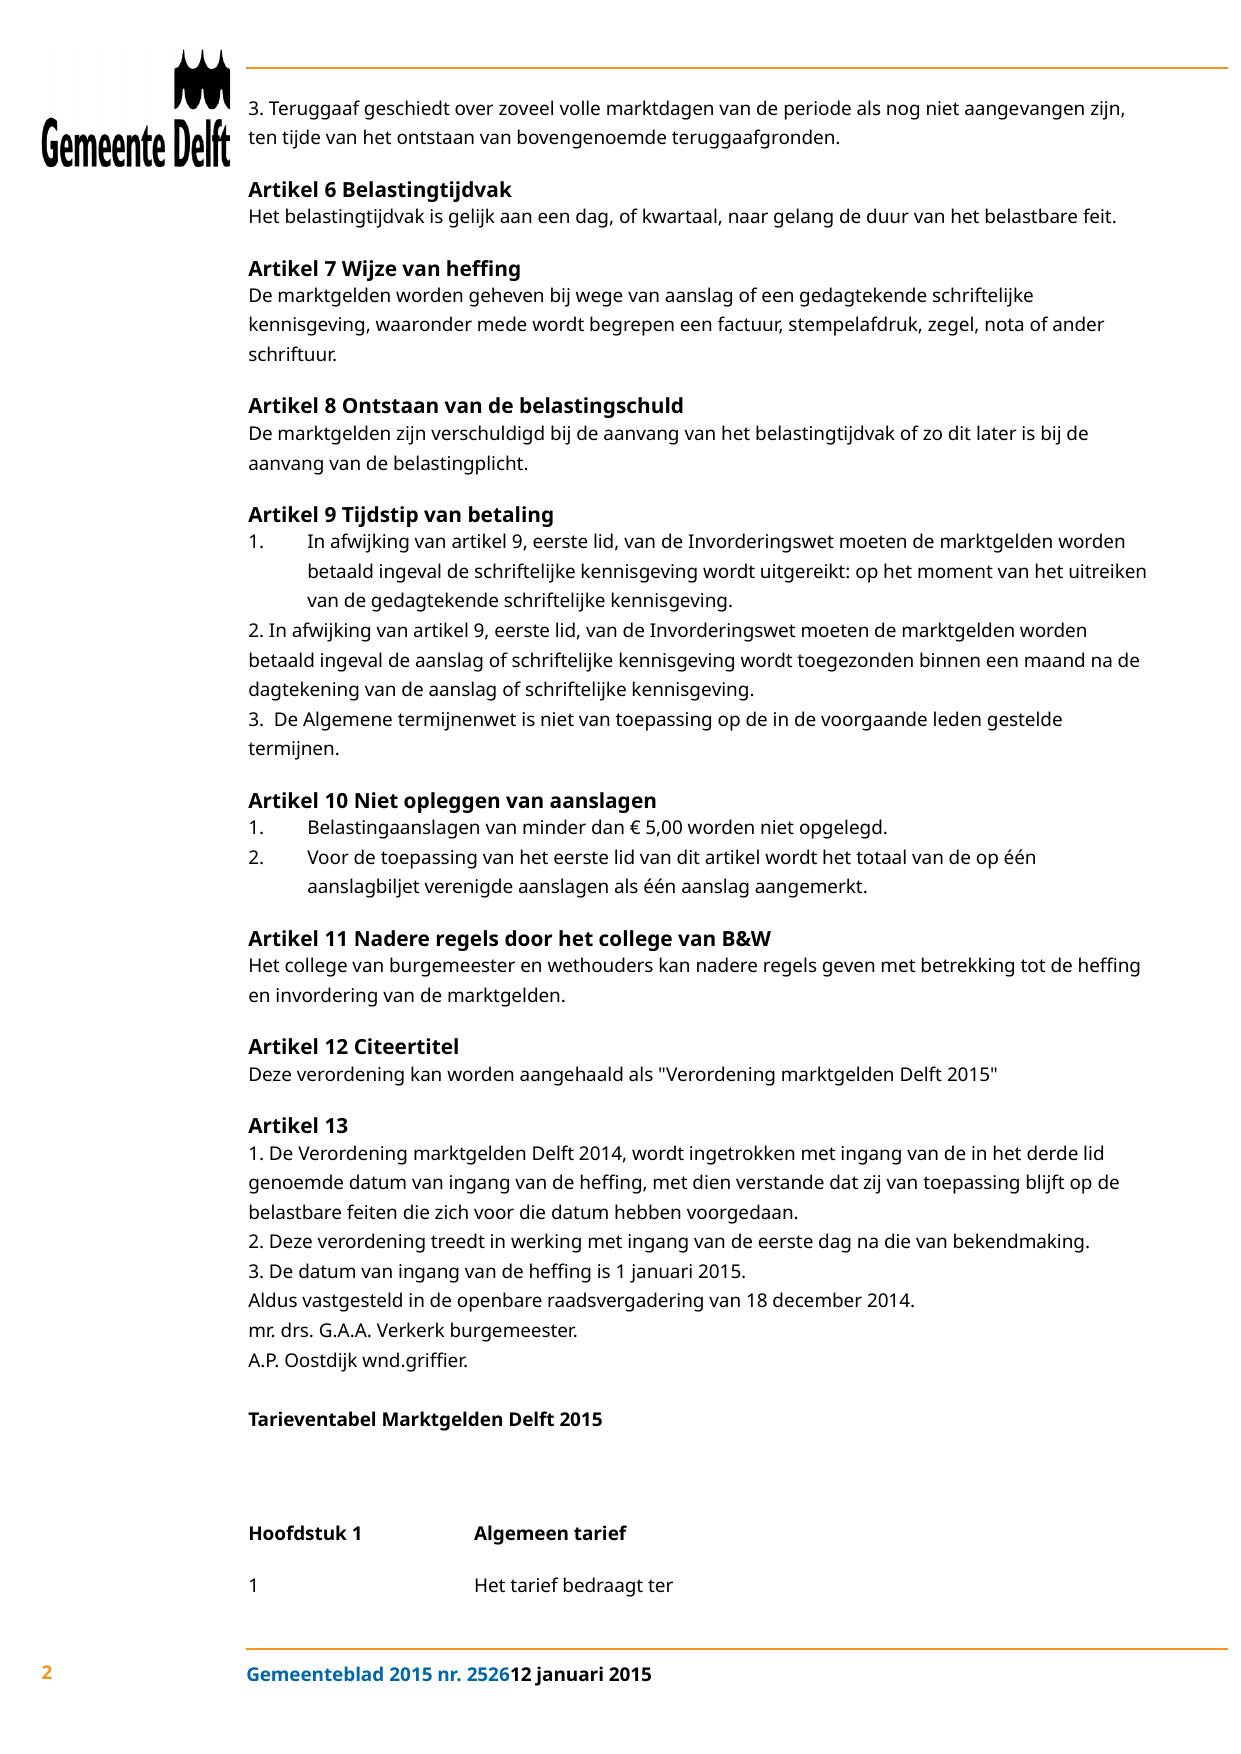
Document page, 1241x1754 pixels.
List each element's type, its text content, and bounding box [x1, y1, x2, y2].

text Artikel 11 Nadere regels door het college van B&W [248, 924, 1152, 952]
text Deze verordening kan worden aangehaald als "Verordening marktgelden Delft 2015" [248, 1061, 1152, 1087]
list Voor de toepassing van het eerste lid van dit artikel wordt het totaal van de op één aanslagbiljet verenigde aanslagen als één aanslag aangemerkt. [248, 844, 1152, 899]
text Artikel 7 Wijze van heffing [248, 254, 1152, 282]
text Artikel 13 [248, 1111, 1152, 1140]
list Belastingaanslagen van minder dan € 5,00 worden niet opgelegd. [248, 814, 1152, 840]
table_cell 1 [248, 1572, 474, 1598]
text Aldus vastgesteld in de openbare raadsvergadering van 18 december 2014. [248, 1288, 1152, 1313]
list In afwijking van artikel 9, eerste lid, van de Invorderingswet moeten de marktgelden worden betaald ingeval de schriftelijke kennis­geving wordt uitgereikt: op het moment van het uitrei­ken van de gedagtekende schriftelijke kennis­geving. [248, 528, 1152, 613]
table_cell [700, 1572, 926, 1598]
table_cell [248, 1546, 474, 1572]
text De marktgelden zijn verschuldigd bij de aanvang van het belastingtijdvak of zo dit later is bij de aanvang van de belastingplicht. [248, 420, 1152, 475]
text Artikel 12 Citeertitel [248, 1032, 1152, 1061]
text Tarieventabel Marktgelden Delft 2015 [248, 1406, 1152, 1432]
table_header [700, 1521, 926, 1546]
table_cell [474, 1546, 700, 1572]
text Het college van burgemeester en wethouders kan nadere regels geven met betrekking tot de heffing en invordering van de marktgelden. [248, 952, 1152, 1008]
text Artikel 6 Belastingtijdvak [248, 175, 1152, 203]
table_header Algemeen tarief [474, 1521, 700, 1546]
text A.P. Oostdijk wnd.griffier. [248, 1347, 1152, 1373]
text 3. De datum van ingang van de heffing is 1 januari 2015. [248, 1258, 1152, 1284]
text 2. Deze verordening treedt in werking met ingang van de eerste dag na die van bekendmaking. [248, 1228, 1152, 1254]
text Artikel 9 Tijdstip van betaling [248, 500, 1152, 528]
table_cell [700, 1546, 926, 1572]
text 3. De Algemene termijnenwet is niet van toepassing op de in de voorgaande leden gestelde termijnen. [248, 706, 1152, 761]
table_header Hoofdstuk 1 [248, 1521, 474, 1546]
text Artikel 10 Niet opleggen van aanslagen [248, 786, 1152, 814]
table_cell [926, 1572, 1152, 1598]
text mr. drs. G.A.A. Verkerk burgemeester. [248, 1317, 1152, 1343]
table_cell Het tarief bedraagt ter [474, 1572, 700, 1598]
picture [41, 47, 231, 172]
text Het belastingtijdvak is gelijk aan een dag, of kwartaal, naar gelang de duur van het belastbare feit. [248, 203, 1152, 229]
text 2. In afwijking van artikel 9, eerste lid, van de Invorderingswet moeten de marktgelden worden betaald ingeval de aanslag of schrif­te­lijke kennis­geving wordt toegezonden binnen een maand na de dagteke­ning van de aanslag of schriftelijke kennisge­ving. [248, 617, 1152, 702]
text 3. Teruggaaf geschiedt over zo­veel volle marktdagen van de periode als nog niet aange­vangen zijn, ten tijde van het ontstaan van boven­ge­noemde teruggaafgronden. [248, 95, 1152, 150]
text 1. De Verordening marktgelden Delft 2014, wordt ingetrokken met ingang van de in het derde lid genoemde datum van ingang van de heffing, met dien verstande dat zij van toepassing blijft op de belastba­re feiten die zich voor die datum hebben voorge­daan. [248, 1140, 1152, 1225]
text Artikel 8 Ontstaan van de belastingschuld [248, 392, 1152, 420]
text De marktgelden worden geheven bij wege van aanslag of een gedagtekende schriftelijke kennisgeving, waaronder mede wordt begrepen een factuur, stempelafdruk, zegel, nota of ander schriftuur. [248, 282, 1152, 367]
